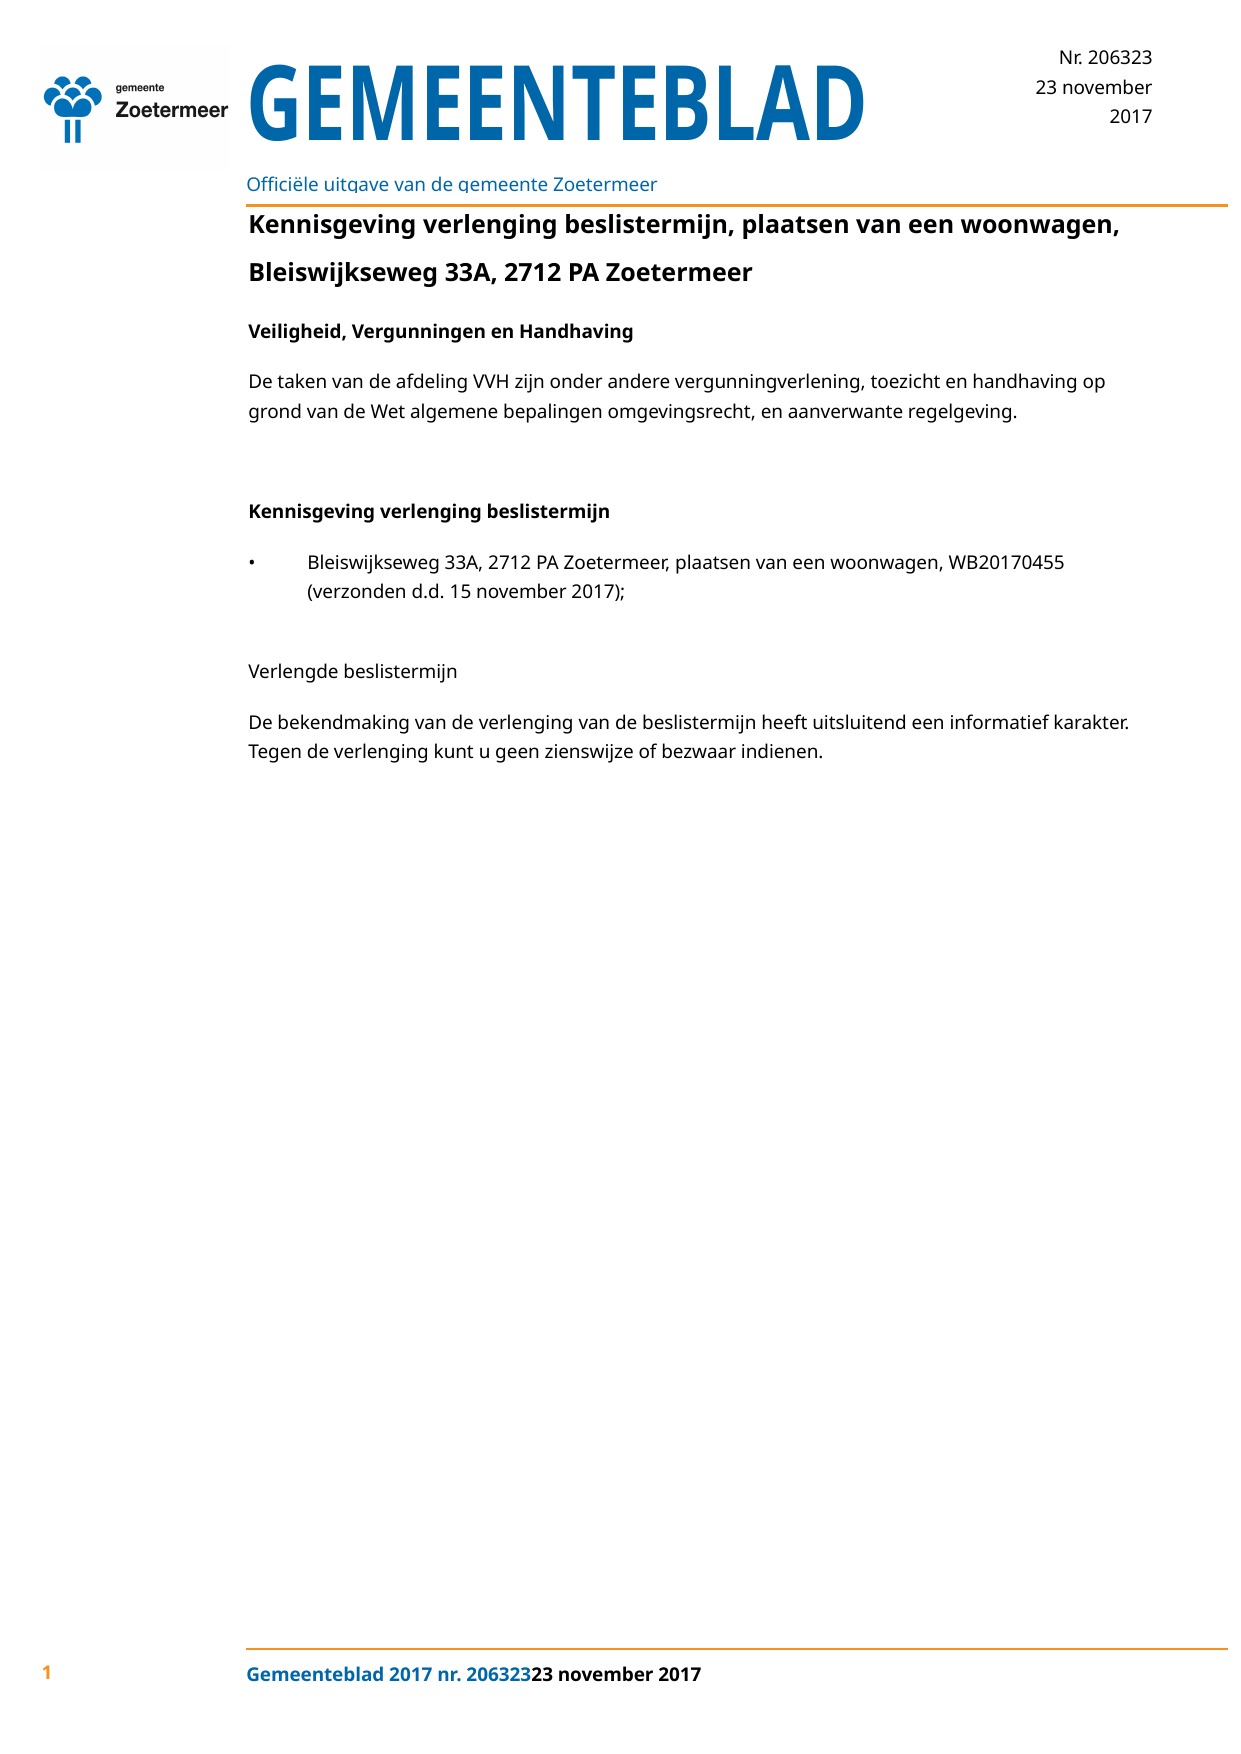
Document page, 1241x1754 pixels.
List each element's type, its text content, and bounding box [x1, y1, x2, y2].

text Verlengde beslistermijn [248, 659, 1152, 684]
text Kennisgeving verlenging beslistermijn, plaatsen van een woonwagen, Bleiswijkseweg 33A, 2712 PA Zoetermeer [248, 207, 1152, 288]
text Veiligheid, Vergunningen en Handhaving [248, 318, 1152, 344]
text De taken van de afdeling VVH zijn onder andere vergunningverlening, toezicht en handhaving op grond van de Wet algemene bepalingen omgevingsrecht, en aanverwante regelgeving. [248, 368, 1152, 424]
text De bekendmaking van de verlenging van de beslistermijn heeft uitsluitend een informatief karakter. Tegen de verlenging kunt u geen zienswijze of bezwaar indienen. [248, 709, 1152, 764]
text Kennisgeving verlenging beslistermijn [248, 499, 1152, 524]
list Bleiswijkseweg 33A, 2712 PA Zoetermeer, plaatsen van een woonwagen, WB20170455 (verzonden d.d. 15 november 2017); [248, 549, 1152, 604]
picture [41, 47, 231, 172]
